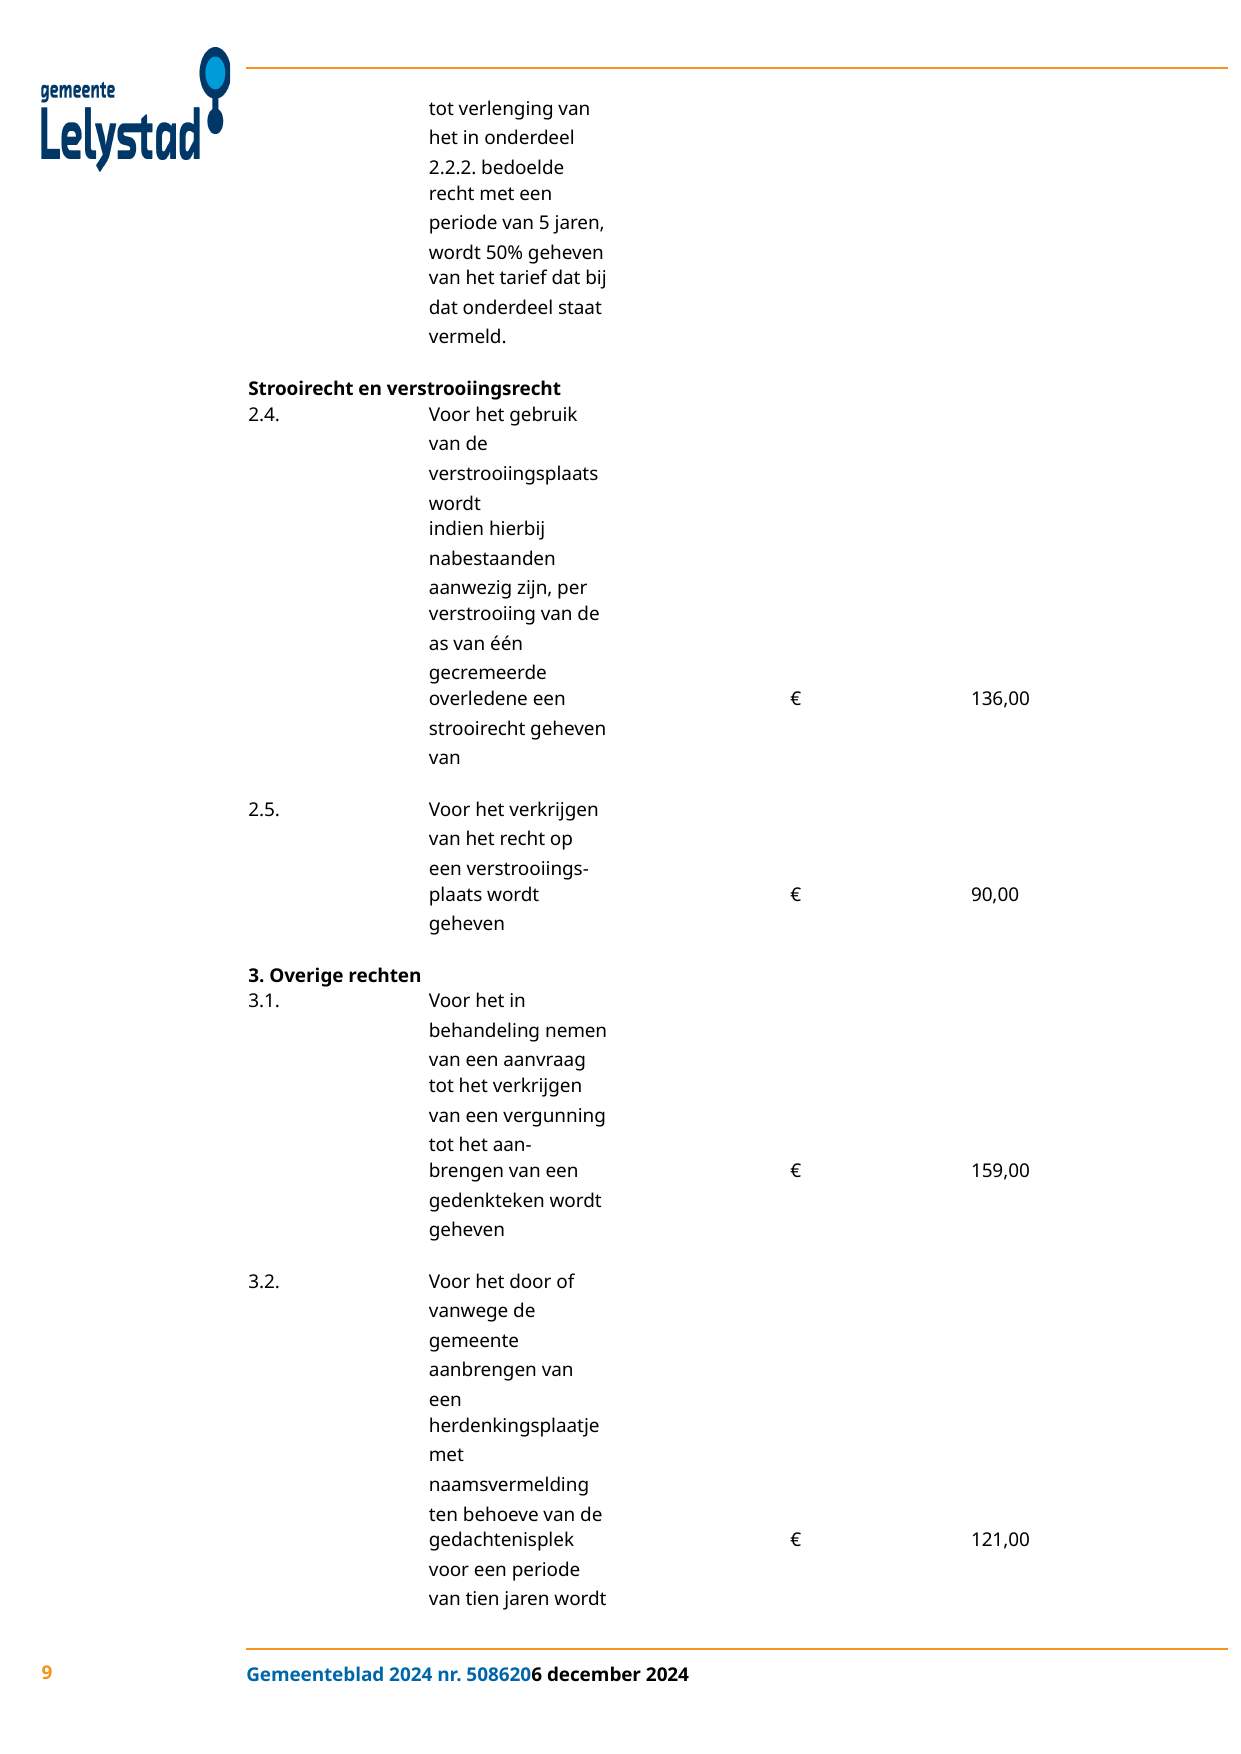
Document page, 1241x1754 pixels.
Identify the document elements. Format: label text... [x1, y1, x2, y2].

table_cell [248, 1526, 429, 1611]
table_cell € [790, 1526, 971, 1611]
table_cell [248, 515, 429, 600]
table_cell [971, 265, 1152, 349]
table_cell [248, 1157, 429, 1242]
table_cell [429, 1242, 609, 1268]
table_cell Voor het gebruik van de verstrooiingsplaats wordt [429, 401, 609, 515]
table_cell 3.2. [248, 1268, 429, 1412]
table_cell herdenkingsplaatje met naamsvermelding ten behoeve van de [429, 1412, 609, 1526]
table_cell [248, 265, 429, 349]
table_cell [248, 770, 429, 796]
table_cell [609, 1412, 790, 1526]
table_cell plaats wordt geheven [429, 881, 609, 936]
table_cell verstrooiing van de as van één gecremeerde [429, 600, 609, 685]
table_cell [790, 515, 971, 600]
table_cell [609, 962, 790, 987]
table_cell 3. Overige rechten [248, 962, 609, 987]
table_cell [790, 180, 971, 264]
table_cell [248, 685, 429, 770]
table_cell [609, 515, 790, 600]
table_cell [790, 350, 971, 375]
table_cell [790, 770, 971, 796]
table_cell [790, 1073, 971, 1157]
picture [41, 47, 231, 172]
table_cell 159,00 [971, 1157, 1152, 1242]
table_cell € [790, 881, 971, 936]
table_cell brengen van een gedenkteken wordt geheven [429, 1157, 609, 1242]
table_cell [609, 936, 790, 962]
table_cell Voor het verkrijgen van het recht op een verstrooiings- [429, 796, 609, 881]
table_cell [609, 265, 790, 349]
table_cell [609, 1242, 790, 1268]
table_cell [971, 401, 1152, 515]
table_cell [609, 881, 790, 936]
table_cell tot verlenging van het in onderdeel 2.2.2. bedoelde [429, 95, 609, 180]
table_cell [971, 770, 1152, 796]
table_cell [248, 936, 429, 962]
table_cell € [790, 1157, 971, 1242]
table_cell indien hierbij nabestaanden aanwezig zijn, per [429, 515, 609, 600]
table_cell [971, 962, 1152, 987]
table_cell [609, 600, 790, 685]
table_cell [971, 515, 1152, 600]
table_cell [248, 881, 429, 936]
table_cell [790, 1412, 971, 1526]
table_cell [790, 401, 971, 515]
table_cell [790, 796, 971, 881]
table_cell recht met een periode van 5 jaren, wordt 50% geheven [429, 180, 609, 264]
table_cell [609, 375, 790, 401]
table_cell [609, 770, 790, 796]
table_cell [790, 265, 971, 349]
table_cell [609, 95, 790, 180]
table_cell [790, 95, 971, 180]
table_cell [609, 1157, 790, 1242]
table_cell [790, 988, 971, 1072]
table_cell [609, 988, 790, 1072]
table_cell Voor het in behandeling nemen van een aanvraag [429, 988, 609, 1072]
table_cell [790, 375, 971, 401]
table_cell [790, 1268, 971, 1412]
table_cell [971, 375, 1152, 401]
table_cell tot het verkrijgen van een vergunning tot het aan- [429, 1073, 609, 1157]
table_cell [248, 1073, 429, 1157]
table_cell [971, 1412, 1152, 1526]
table_cell [971, 1268, 1152, 1412]
table_cell [971, 796, 1152, 881]
table_cell [609, 685, 790, 770]
table_cell [790, 1242, 971, 1268]
table_cell Strooirecht en verstrooiingsrecht [248, 375, 609, 401]
table_cell [248, 350, 429, 375]
table_cell [971, 936, 1152, 962]
table_cell € [790, 685, 971, 770]
table_cell 2.5. [248, 796, 429, 881]
table_cell 2.4. [248, 401, 429, 515]
table_cell 121,00 [971, 1526, 1152, 1611]
table_cell [971, 1073, 1152, 1157]
table_cell [609, 401, 790, 515]
table_cell [248, 180, 429, 264]
table_cell [609, 1268, 790, 1412]
table_cell [429, 770, 609, 796]
table_cell [971, 95, 1152, 180]
table_cell 3.1. [248, 988, 429, 1072]
table_cell [971, 988, 1152, 1072]
table_cell [609, 180, 790, 264]
table_cell [790, 600, 971, 685]
table_cell [971, 350, 1152, 375]
table_cell [609, 796, 790, 881]
table_cell Voor het door of vanwege de gemeente aanbrengen van een [429, 1268, 609, 1412]
table_cell [429, 350, 609, 375]
table_cell [609, 1526, 790, 1611]
table_cell [790, 936, 971, 962]
table_cell [248, 1242, 429, 1268]
table_cell overledene een strooirecht geheven van [429, 685, 609, 770]
table_cell gedachtenisplek voor een periode van tien jaren wordt [429, 1526, 609, 1611]
table_cell [609, 1073, 790, 1157]
table_cell [248, 95, 429, 180]
table_cell 136,00 [971, 685, 1152, 770]
table_cell van het tarief dat bij dat onderdeel staat vermeld. [429, 265, 609, 349]
table_cell [248, 600, 429, 685]
table_cell [429, 936, 609, 962]
table_cell [971, 600, 1152, 685]
table_cell 90,00 [971, 881, 1152, 936]
table_cell [971, 180, 1152, 264]
table_cell [790, 962, 971, 987]
table_cell [609, 350, 790, 375]
table_cell [971, 1242, 1152, 1268]
table_cell [248, 1412, 429, 1526]
